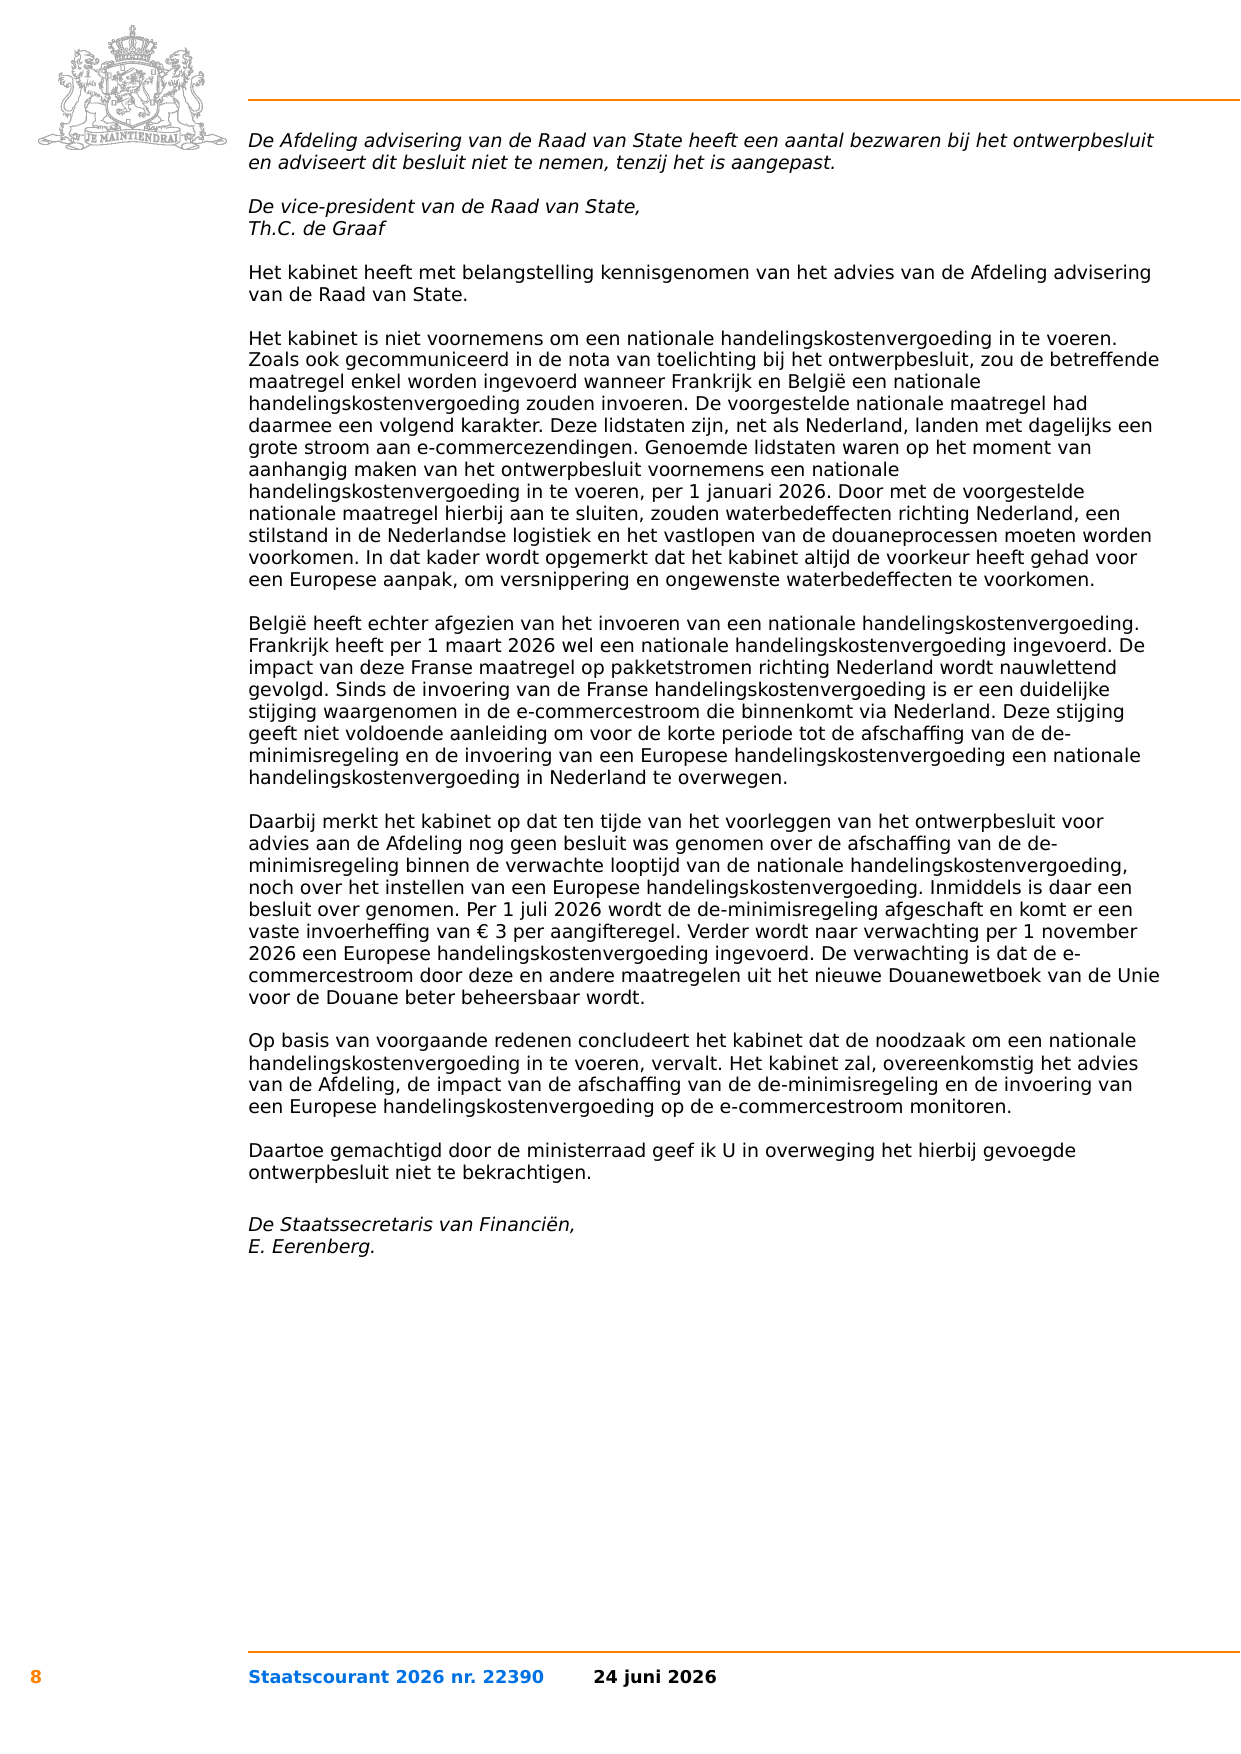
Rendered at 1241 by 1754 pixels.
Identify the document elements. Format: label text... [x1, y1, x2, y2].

text Het kabinet is niet voornemens om een nationale handelingskostenvergoeding in te voeren. Zoals ook gecommuniceerd in de nota van toelichting bij het ontwerpbesluit, zou de betreffende maatregel enkel worden ingevoerd wanneer Frankrijk en België een nationale handelingskostenvergoeding zouden invoeren. De voorgestelde nationale maatregel had daarmee een volgend karakter. Deze lidstaten zijn, net als Nederland, landen met dagelijks een grote stroom aan e-commercezendingen. Genoemde lidstaten waren op het moment van aanhangig maken van het ontwerpbesluit voornemens een nationale handelingskostenvergoeding in te voeren, per 1 januari 2026. Door met de voorgestelde nationale maatregel hierbij aan te sluiten, zouden waterbedeffecten richting Nederland, een stilstand in de Nederlandse logistiek en het vastlopen van de douaneprocessen moeten worden voorkomen. In dat kader wordt opgemerkt dat het kabinet altijd de voorkeur heeft gehad voor een Europese aanpak, om versnippering en ongewenste waterbedeffecten te voorkomen. [248, 327, 1163, 591]
text Th.C. de Graaf [248, 218, 1163, 240]
text De vice-president van de Raad van State, [248, 196, 1163, 218]
text België heeft echter afgezien van het invoeren van een nationale handelingskostenvergoeding. Frankrijk heeft per 1 maart 2026 wel een nationale handelingskostenvergoeding ingevoerd. De impact van deze Franse maatregel op pakketstromen richting Nederland wordt nauwlettend gevolgd. Sinds de invoering van de Franse handelingskostenvergoeding is er een duidelijke stijging waargenomen in de e-commercestroom die binnenkomt via Nederland. Deze stijging geeft niet voldoende aanleiding om voor de korte periode tot de afschaffing van de de-minimisregeling en de invoering van een Europese handelingskostenvergoeding een nationale handelingskostenvergoeding in Nederland te overwegen. [248, 613, 1163, 789]
picture [38, 25, 227, 150]
text Daarbij merkt het kabinet op dat ten tijde van het voorleggen van het ontwerpbesluit voor advies aan de Afdeling nog geen besluit was genomen over de afschaffing van de de-minimisregeling binnen de verwachte looptijd van de nationale handelingskostenvergoeding, noch over het instellen van een Europese handelingskostenvergoeding. Inmiddels is daar een besluit over genomen. Per 1 juli 2026 wordt de de-minimisregeling afgeschaft en komt er een vaste invoerheffing van € 3 per aangifteregel. Verder wordt naar verwachting per 1 november 2026 een Europese handelingskostenvergoeding ingevoerd. De verwachting is dat de e-commercestroom door deze en andere maatregelen uit het nieuwe Douanewetboek van de Unie voor de Douane beter beheersbaar wordt. [248, 811, 1163, 1008]
text Het kabinet heeft met belangstelling kennisgenomen van het advies van de Afdeling advisering van de Raad van State. [248, 262, 1163, 306]
text De Afdeling advisering van de Raad van State heeft een aantal bezwaren bij het ontwerpbesluit en adviseert dit besluit niet te nemen, tenzij het is aangepast. [248, 130, 1163, 174]
text Op basis van voorgaande redenen concludeert het kabinet dat de noodzaak om een nationale handelingskostenvergoeding in te voeren, vervalt. Het kabinet zal, overeenkomstig het advies van de Afdeling, de impact van de afschaffing van de de-minimisregeling en de invoering van een Europese handelingskostenvergoeding op de e-commercestroom monitoren. [248, 1030, 1163, 1118]
text De Staatssecretaris van Financiën, E. Eerenberg. [248, 1214, 1163, 1258]
text Daartoe gemachtigd door de ministerraad geef ik U in overweging het hierbij gevoegde ontwerpbesluit niet te bekrachtigen. [248, 1140, 1163, 1184]
